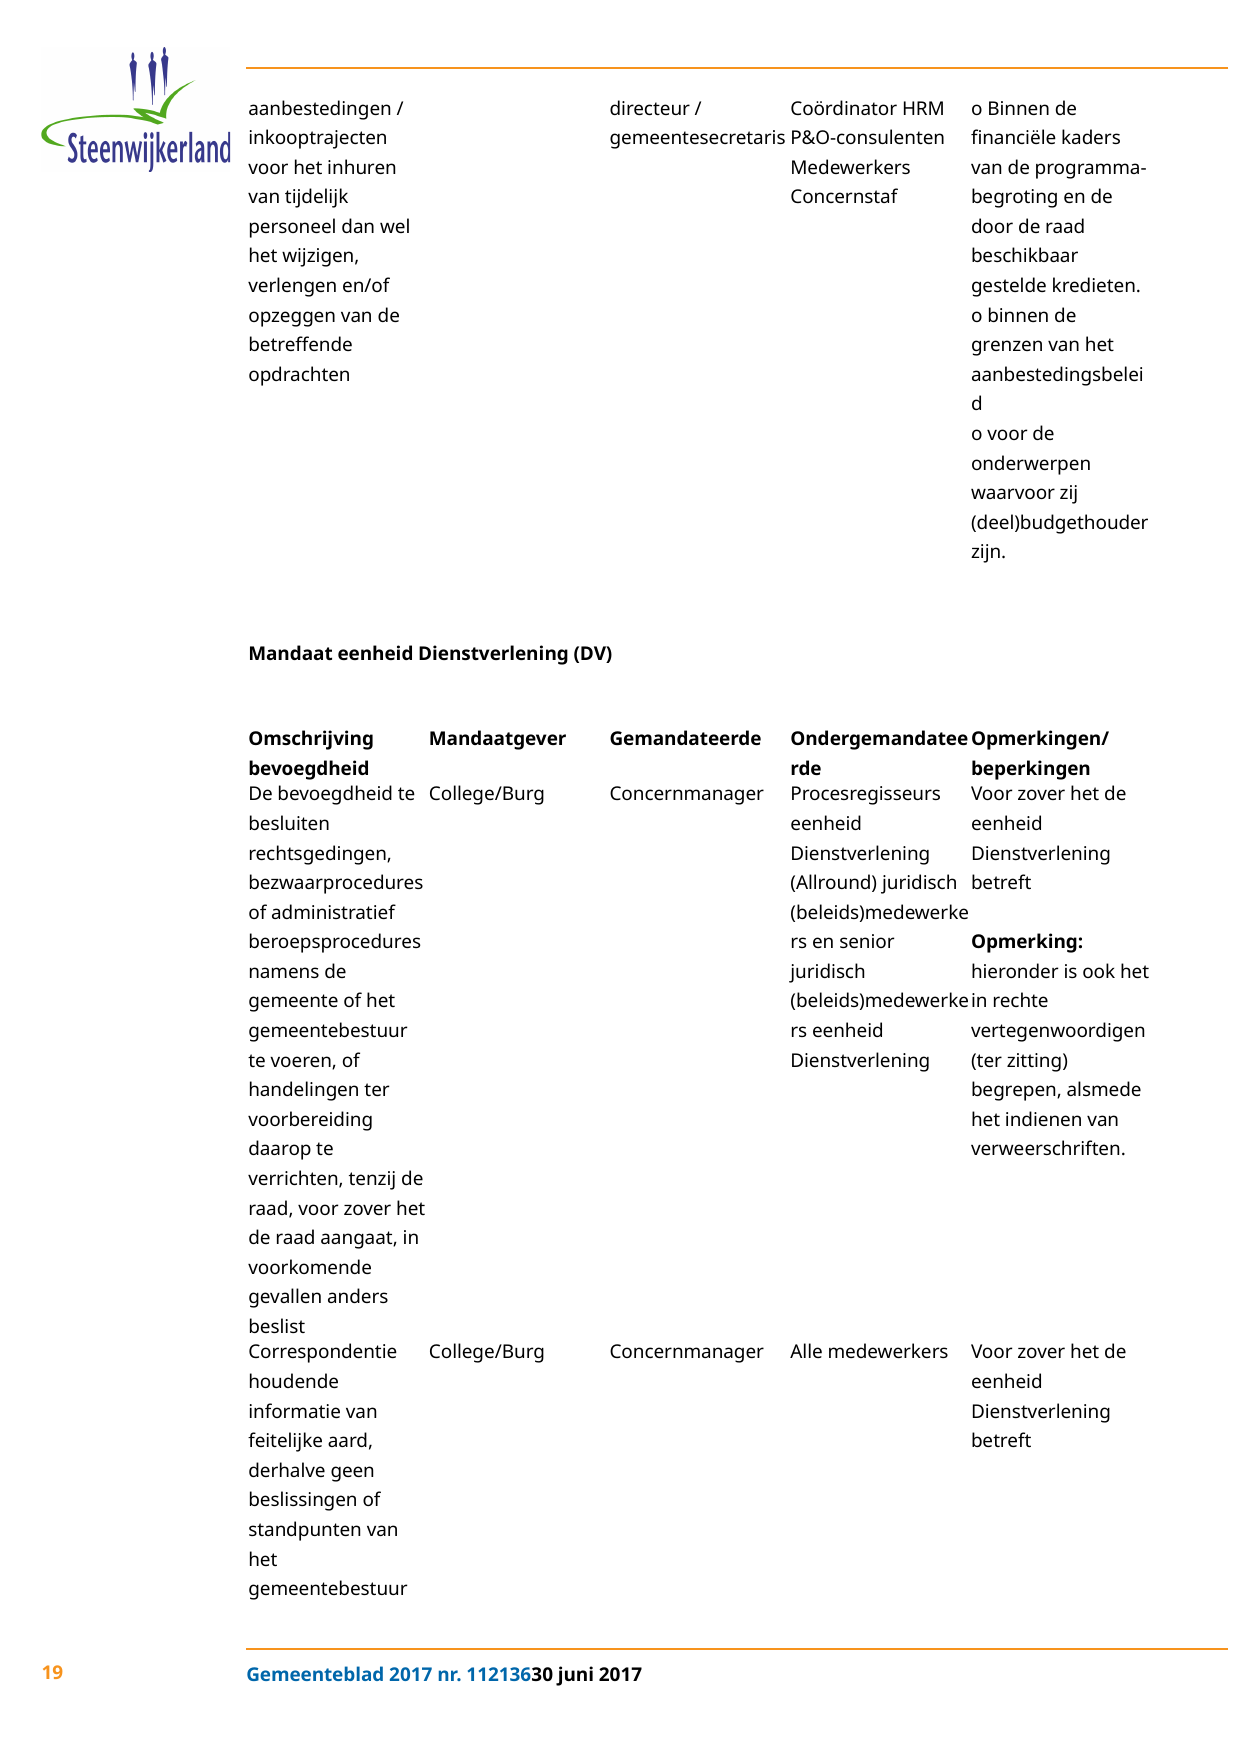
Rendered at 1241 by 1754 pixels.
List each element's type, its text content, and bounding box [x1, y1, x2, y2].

table_header Opmerkingen/beperkingen [971, 725, 1152, 781]
picture [41, 47, 231, 172]
table_cell [429, 95, 609, 564]
table_cell Correspondentie houdende informatie van feitelijke aard, derhalve geen beslissingen of standpunten van het gemeentebestuur [248, 1339, 429, 1601]
table_header Mandaatgever [429, 725, 609, 781]
table_header Omschrijving bevoegdheid [248, 725, 429, 781]
table_cell Voor zover het de eenheid Dienstverlening betreft [971, 1339, 1152, 1601]
table_header Ondergemandateerde [790, 725, 971, 781]
table_cell Voor zover het de eenheid Dienstverlening betreft Opmerking: hieronder is ook het in rechte vertegenwoordigen (ter zitting) begrepen, alsmede het indienen van verweerschriften. [971, 781, 1152, 1339]
table_cell directeur / gemeentesecretaris [609, 95, 790, 564]
table_cell College/Burg [429, 1339, 609, 1601]
table_cell o Binnen de financiële kaders van de programma-begroting en de door de raad beschikbaar gestelde kredieten. o binnen de grenzen van het aanbestedingsbeleid o voor de onderwerpen waarvoor zij (deel)budgethouder zijn. [971, 95, 1152, 564]
text Mandaat eenheid Dienstverlening (DV) [248, 640, 1152, 666]
table_cell Alle medewerkers [790, 1339, 971, 1601]
table_header Gemandateerde [609, 725, 790, 781]
table_cell Coördinator HRM P&O-consulenten Medewerkers Concernstaf [790, 95, 971, 564]
table_cell College/Burg [429, 781, 609, 1339]
table_cell Procesregisseurs eenheid Dienstverlening (Allround) juridisch (beleids)medewerkers en senior juridisch (beleids)medewerkers eenheid Dienstverlening [790, 781, 971, 1339]
table_cell Concernmanager [609, 781, 790, 1339]
table_cell Concernmanager [609, 1339, 790, 1601]
table_cell aanbestedingen / inkooptrajecten voor het inhuren van tijdelijk personeel dan wel het wijzigen, verlengen en/of opzeggen van de betreffende opdrachten [248, 95, 429, 564]
table_cell De bevoegdheid te besluiten rechtsgedingen, bezwaarprocedures of administratief beroepsprocedures namens de gemeente of het gemeentebestuur te voeren, of handelingen ter voorbereiding daarop te verrichten, tenzij de raad, voor zover het de raad aangaat, in voorkomende gevallen anders beslist [248, 781, 429, 1339]
